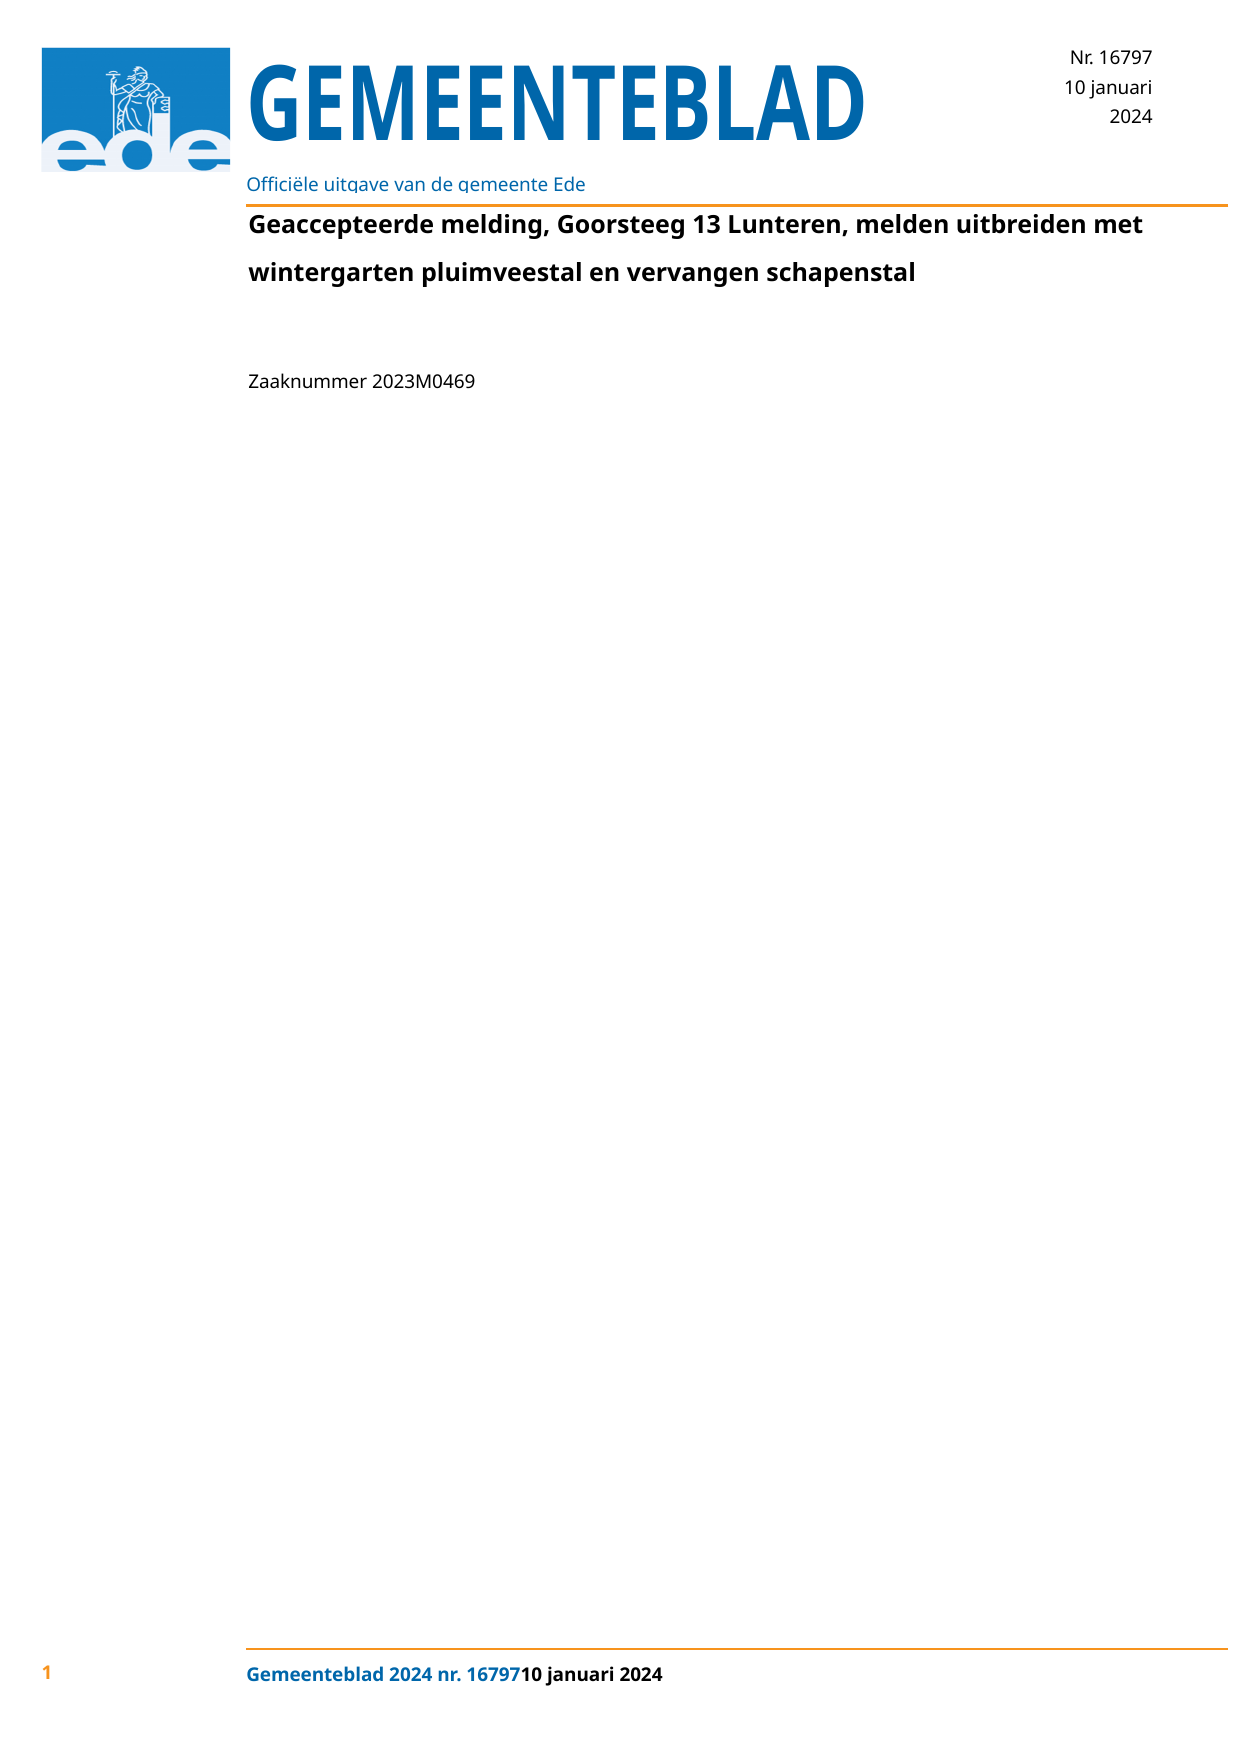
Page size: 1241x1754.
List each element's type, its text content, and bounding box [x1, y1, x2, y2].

text Zaaknummer 2023M0469 [248, 368, 1152, 394]
text Geaccepteerde melding, Goorsteeg 13 Lunteren, melden uitbreiden met wintergarten pluimveestal en vervangen schapenstal [248, 207, 1152, 288]
picture [41, 47, 231, 172]
